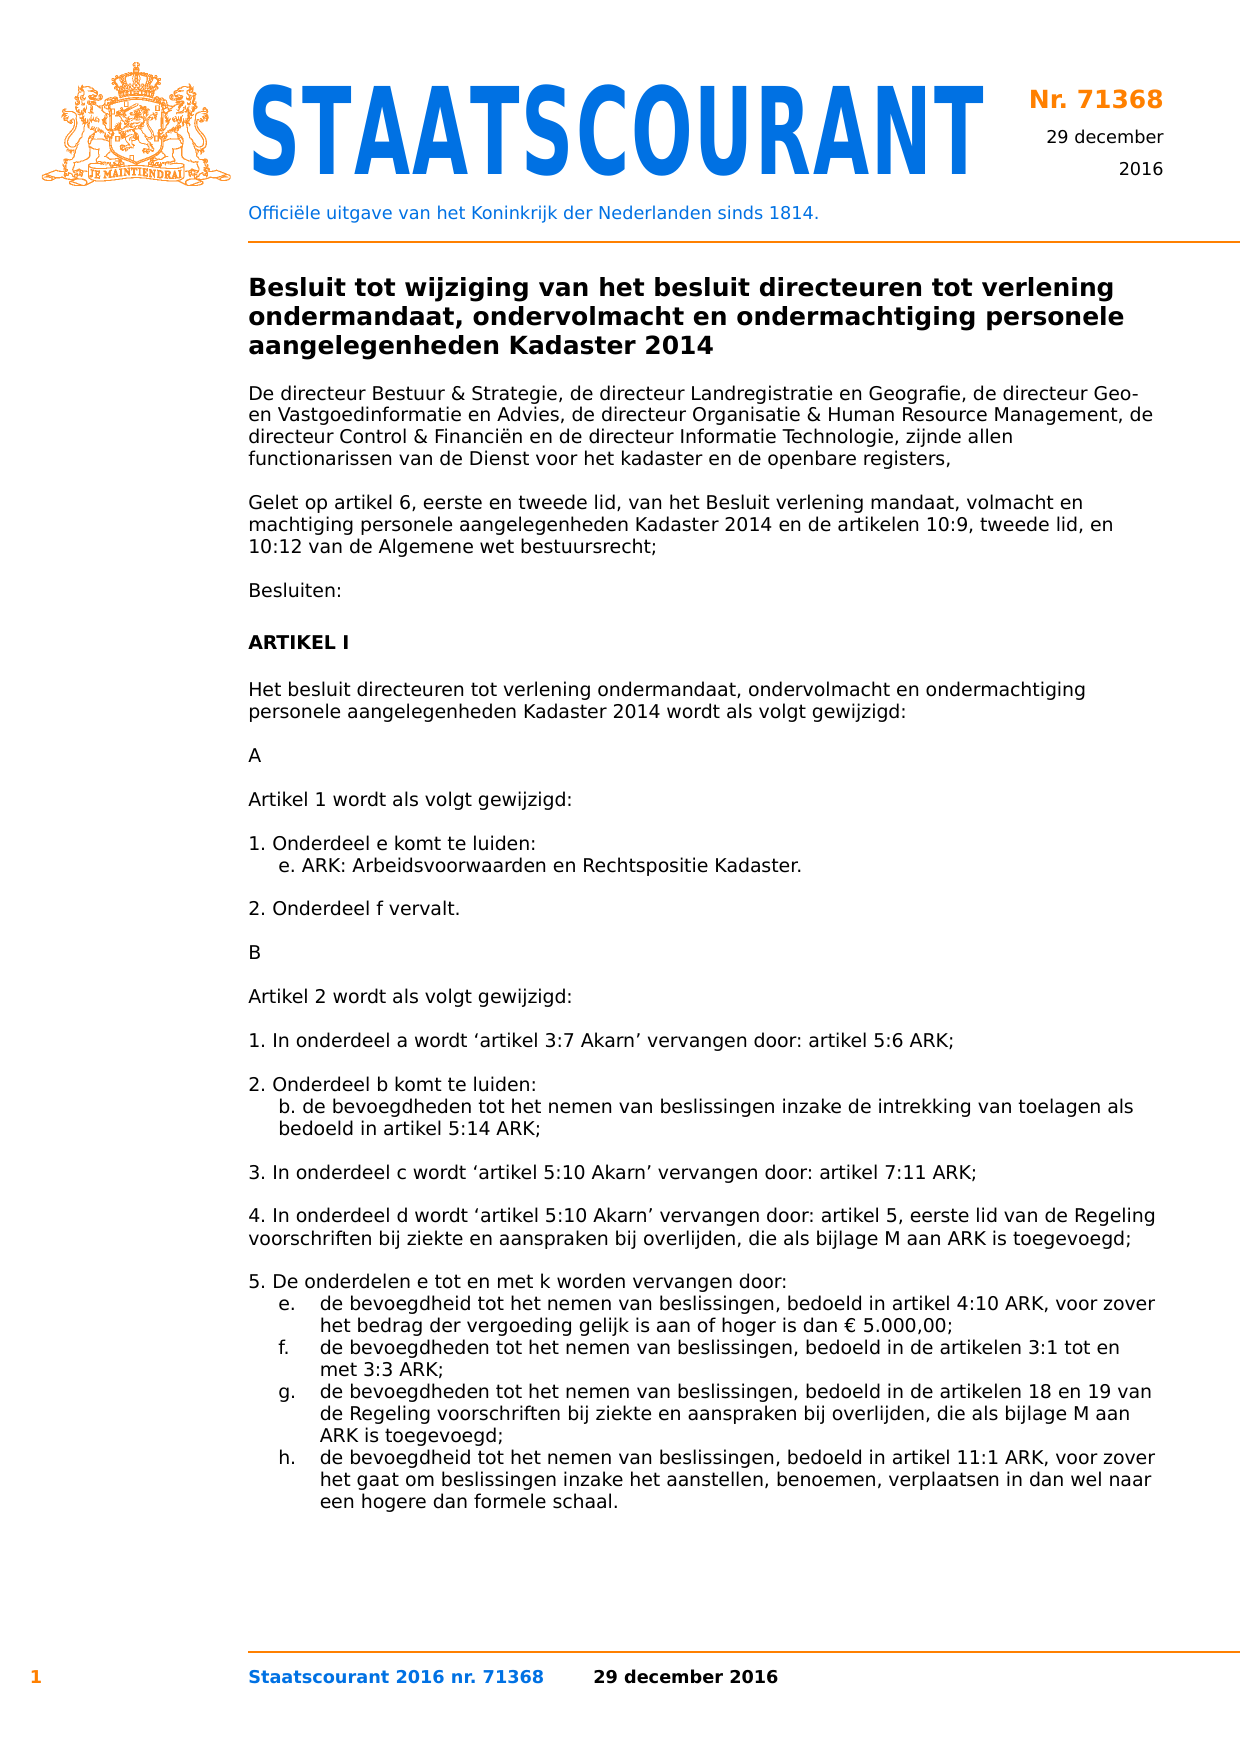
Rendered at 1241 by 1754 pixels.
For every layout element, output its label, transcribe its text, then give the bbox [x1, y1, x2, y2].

text Het besluit directeuren tot verlening ondermandaat, ondervolmacht en ondermachtiging personele aangelegenheden Kadaster 2014 wordt als volgt gewijzigd: [248, 679, 1163, 723]
text h. de bevoegdheid tot het nemen van beslissingen, bedoeld in artikel 11:1 ARK, voor zover het gaat om beslissingen inzake het aanstellen, benoemen, verplaatsen in dan wel naar een hogere dan formele schaal. [278, 1447, 1163, 1513]
text De directeur Bestuur & Strategie, de directeur Landregistratie en Geografie, de directeur Geo- en Vastgoedinformatie en Advies, de directeur Organisatie & Human Resource Management, de directeur Control & Financiën en de directeur Informatie Technologie, zijnde allen functionarissen van de Dienst voor het kadaster en de openbare registers, [248, 382, 1163, 470]
table_cell 2016 [998, 153, 1240, 203]
text 2. Onderdeel b komt te luiden: [248, 1074, 1163, 1096]
text 1. In onderdeel a wordt ‘artikel 3:7 Akarn’ vervangen door: artikel 5:6 ARK; [248, 1030, 1163, 1052]
text e. ARK: Arbeidsvoorwaarden en Rechtspositie Kadaster. [278, 854, 1163, 876]
text B [248, 942, 1163, 964]
text 2. Onderdeel f vervalt. [248, 898, 1163, 920]
text 3. In onderdeel c wordt ‘artikel 5:10 Akarn’ vervangen door: artikel 7:11 ARK; [248, 1162, 1163, 1183]
table_header [25, 62, 248, 241]
table_header Nr. 71368 [998, 62, 1240, 121]
subtitle ARTIKEL I [248, 632, 1163, 654]
text f. de bevoegdheden tot het nemen van beslissingen, bedoeld in de artikelen 3:1 tot en met 3:3 ARK; [278, 1337, 1163, 1381]
text Gelet op artikel 6, eerste en tweede lid, van het Besluit verlening mandaat, volmacht en machtiging personele aangelegenheden Kadaster 2014 en de artikelen 10:9, tweede lid, en 10:12 van de Algemene wet bestuursrecht; [248, 492, 1163, 558]
text Artikel 1 wordt als volgt gewijzigd: [248, 789, 1163, 811]
text e. de bevoegdheid tot het nemen van beslissingen, bedoeld in artikel 4:10 ARK, voor zover het bedrag der vergoeding gelijk is aan of hoger is dan € 5.000,00; [278, 1293, 1163, 1337]
picture [41, 62, 231, 186]
text A [248, 745, 1163, 767]
text 4. In onderdeel d wordt ‘artikel 5:10 Akarn’ vervangen door: artikel 5, eerste lid van de Regeling voorschriften bij ziekte en aanspraken bij overlijden, die als bijlage M aan ARK is toegevoegd; [248, 1205, 1163, 1249]
text g. de bevoegdheden tot het nemen van beslissingen, bedoeld in de artikelen 18 en 19 van de Regeling voorschriften bij ziekte en aanspraken bij overlijden, die als bijlage M aan ARK is toegevoegd; [278, 1381, 1163, 1447]
text Artikel 2 wordt als volgt gewijzigd: [248, 986, 1163, 1008]
text Besluiten: [248, 580, 1163, 602]
text 1. Onderdeel e komt te luiden: [248, 832, 1163, 854]
subtitle Besluit tot wijziging van het besluit directeuren tot verlening ondermandaat, ondervolmacht en ondermachtiging personele aangelegenheden Kadaster 2014 [248, 273, 1163, 361]
table_cell Officiële uitgave van het Koninkrijk der Nederlanden sinds 1814. [248, 203, 1240, 241]
text 5. De onderdelen e tot en met k worden vervangen door: [248, 1271, 1163, 1293]
table_header STAATSCOURANT [248, 62, 998, 203]
table_cell 29 december [998, 121, 1240, 153]
text b. de bevoegdheden tot het nemen van beslissingen inzake de intrekking van toelagen als bedoeld in artikel 5:14 ARK; [278, 1096, 1163, 1140]
